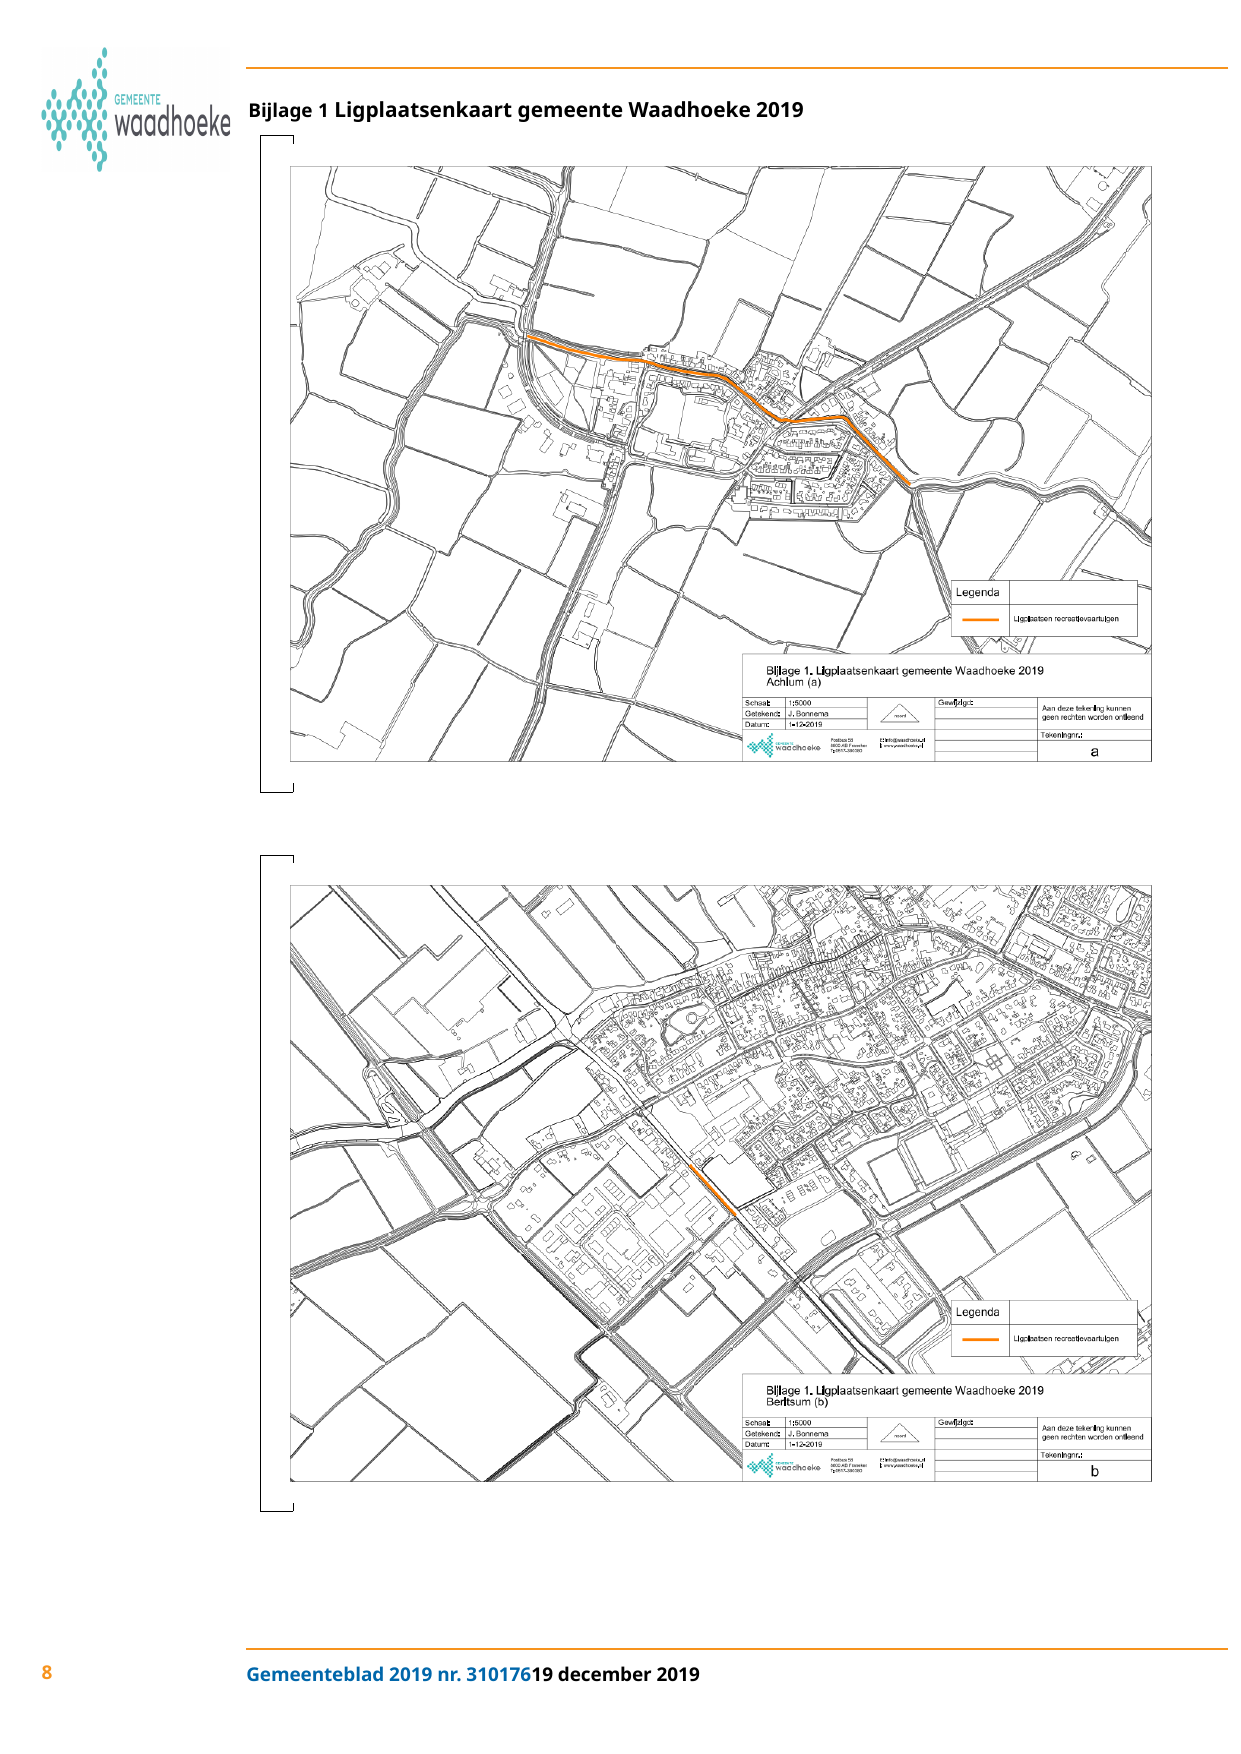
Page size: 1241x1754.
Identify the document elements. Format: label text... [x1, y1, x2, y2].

text Bijlage 1 Ligplaatsenkaart gemeente Waadhoeke 2019 [248, 95, 1152, 123]
picture [268, 863, 1173, 1503]
picture [268, 144, 1173, 783]
picture [41, 47, 231, 172]
